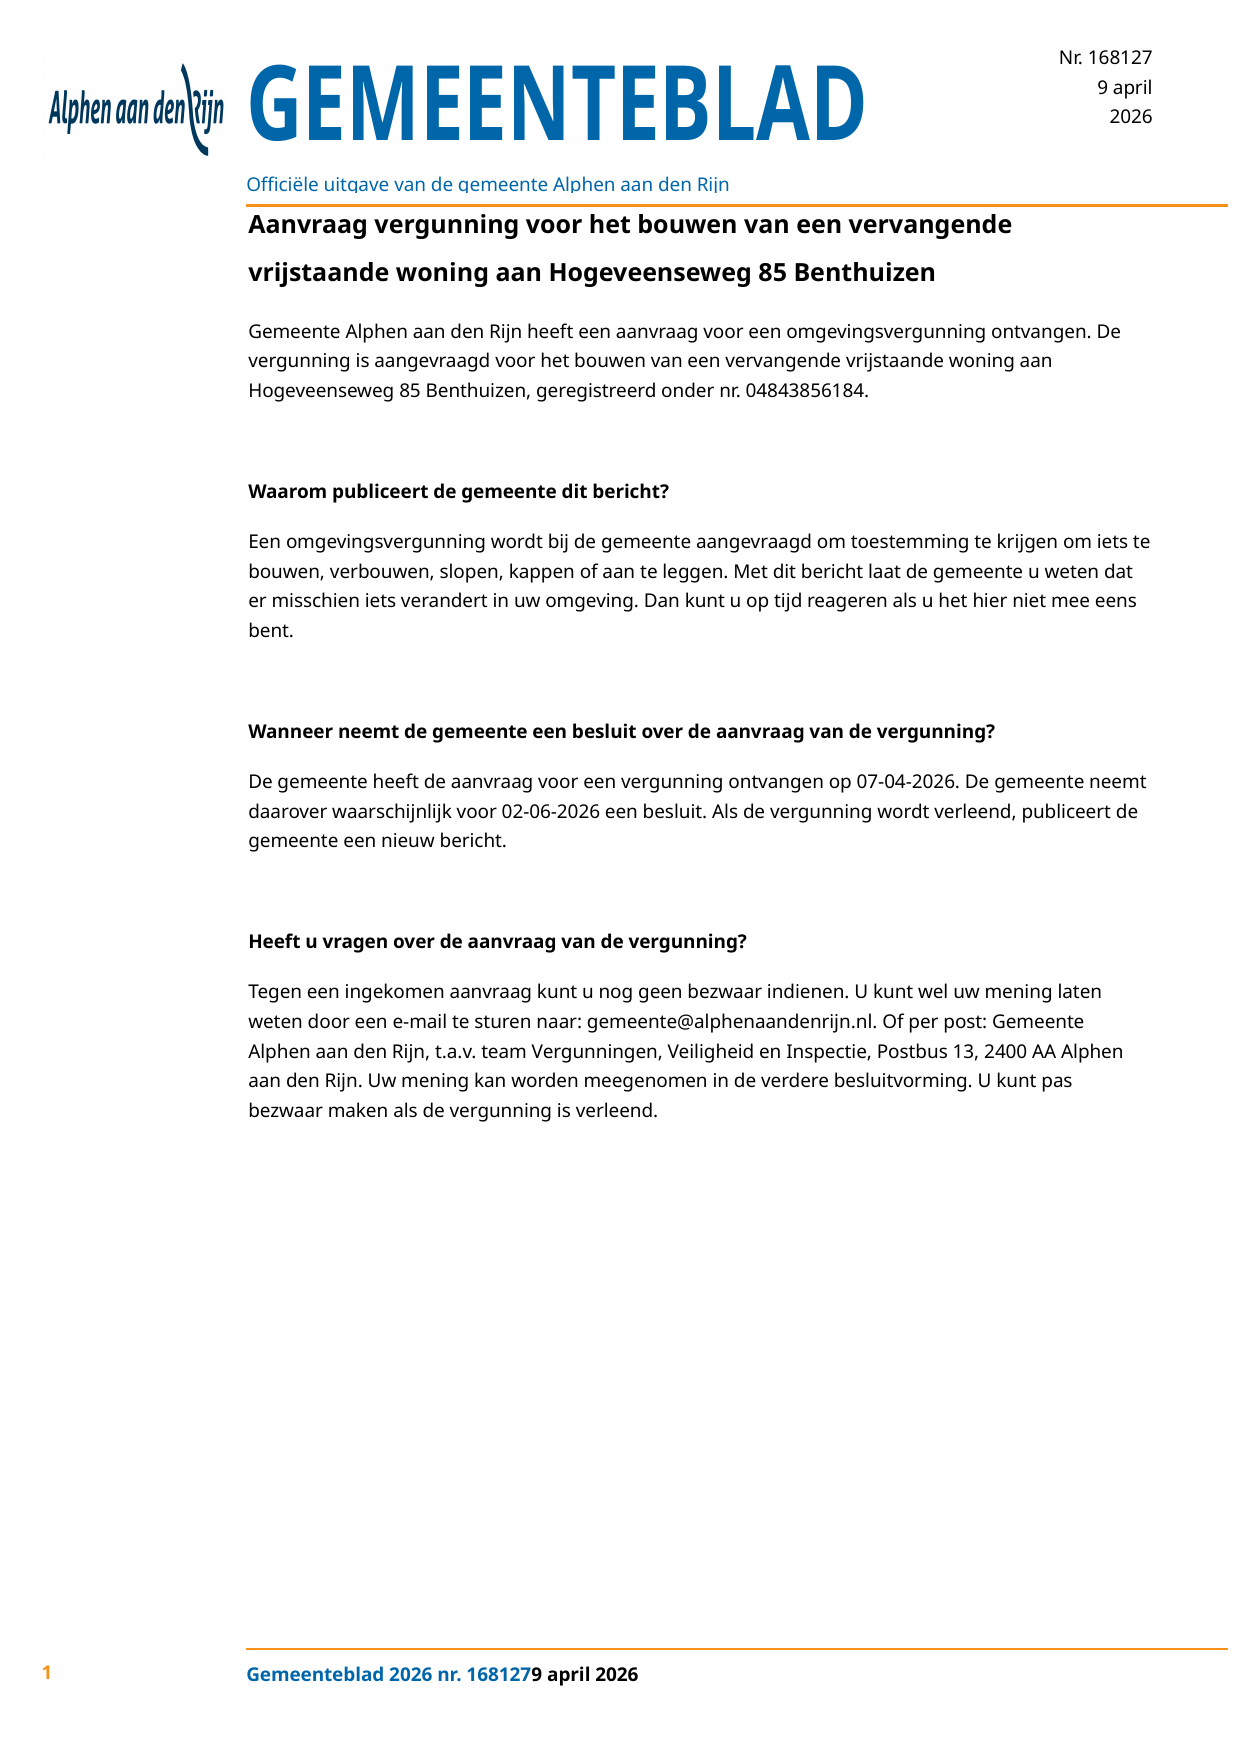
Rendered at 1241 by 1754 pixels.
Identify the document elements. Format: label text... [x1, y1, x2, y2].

text Heeft u vragen over de aanvraag van de vergunning? [248, 928, 1152, 954]
text De gemeente heeft de aanvraag voor een vergunning ontvangen op 07-04-2026. De gemeente neemt daarover waarschijnlijk voor 02-06-2026 een besluit. Als de vergunning wordt verleend, publiceert de gemeente een nieuw bericht. [248, 768, 1152, 853]
text Waarom publiceert de gemeente dit bericht? [248, 478, 1152, 504]
text Aanvraag vergunning voor het bouwen van een vervangende vrijstaande woning aan Hogeveenseweg 85 Benthuizen [248, 207, 1152, 288]
text Tegen een ingekomen aanvraag kunt u nog geen bezwaar indienen. U kunt wel uw mening laten weten door een e-mail te sturen naar: gemeente@alphenaandenrijn.nl. Of per post: Gemeente Alphen aan den Rijn, t.a.v. team Vergunningen, Veiligheid en Inspectie, Postbus 13, 2400 AA Alphen aan den Rijn. Uw mening kan worden meegenomen in de verdere besluitvorming. U kunt pas bezwaar maken als de vergunning is verleend. [248, 979, 1152, 1123]
text Gemeente Alphen aan den Rijn heeft een aanvraag voor een omgevingsvergunning ontvangen. De vergunning is aangevraagd voor het bouwen van een vervangende vrijstaande woning aan Hogeveenseweg 85 Benthuizen, geregistreerd onder nr. 04843856184. [248, 318, 1152, 403]
text Een omgevingsvergunning wordt bij de gemeente aangevraagd om toestemming te krijgen om iets te bouwen, verbouwen, slopen, kappen of aan te leggen. Met dit bericht laat de gemeente u weten dat er misschien iets verandert in uw omgeving. Dan kunt u op tijd reageren als u het hier niet mee eens bent. [248, 528, 1152, 643]
picture [41, 47, 231, 172]
text Wanneer neemt de gemeente een besluit over de aanvraag van de vergunning? [248, 718, 1152, 744]
